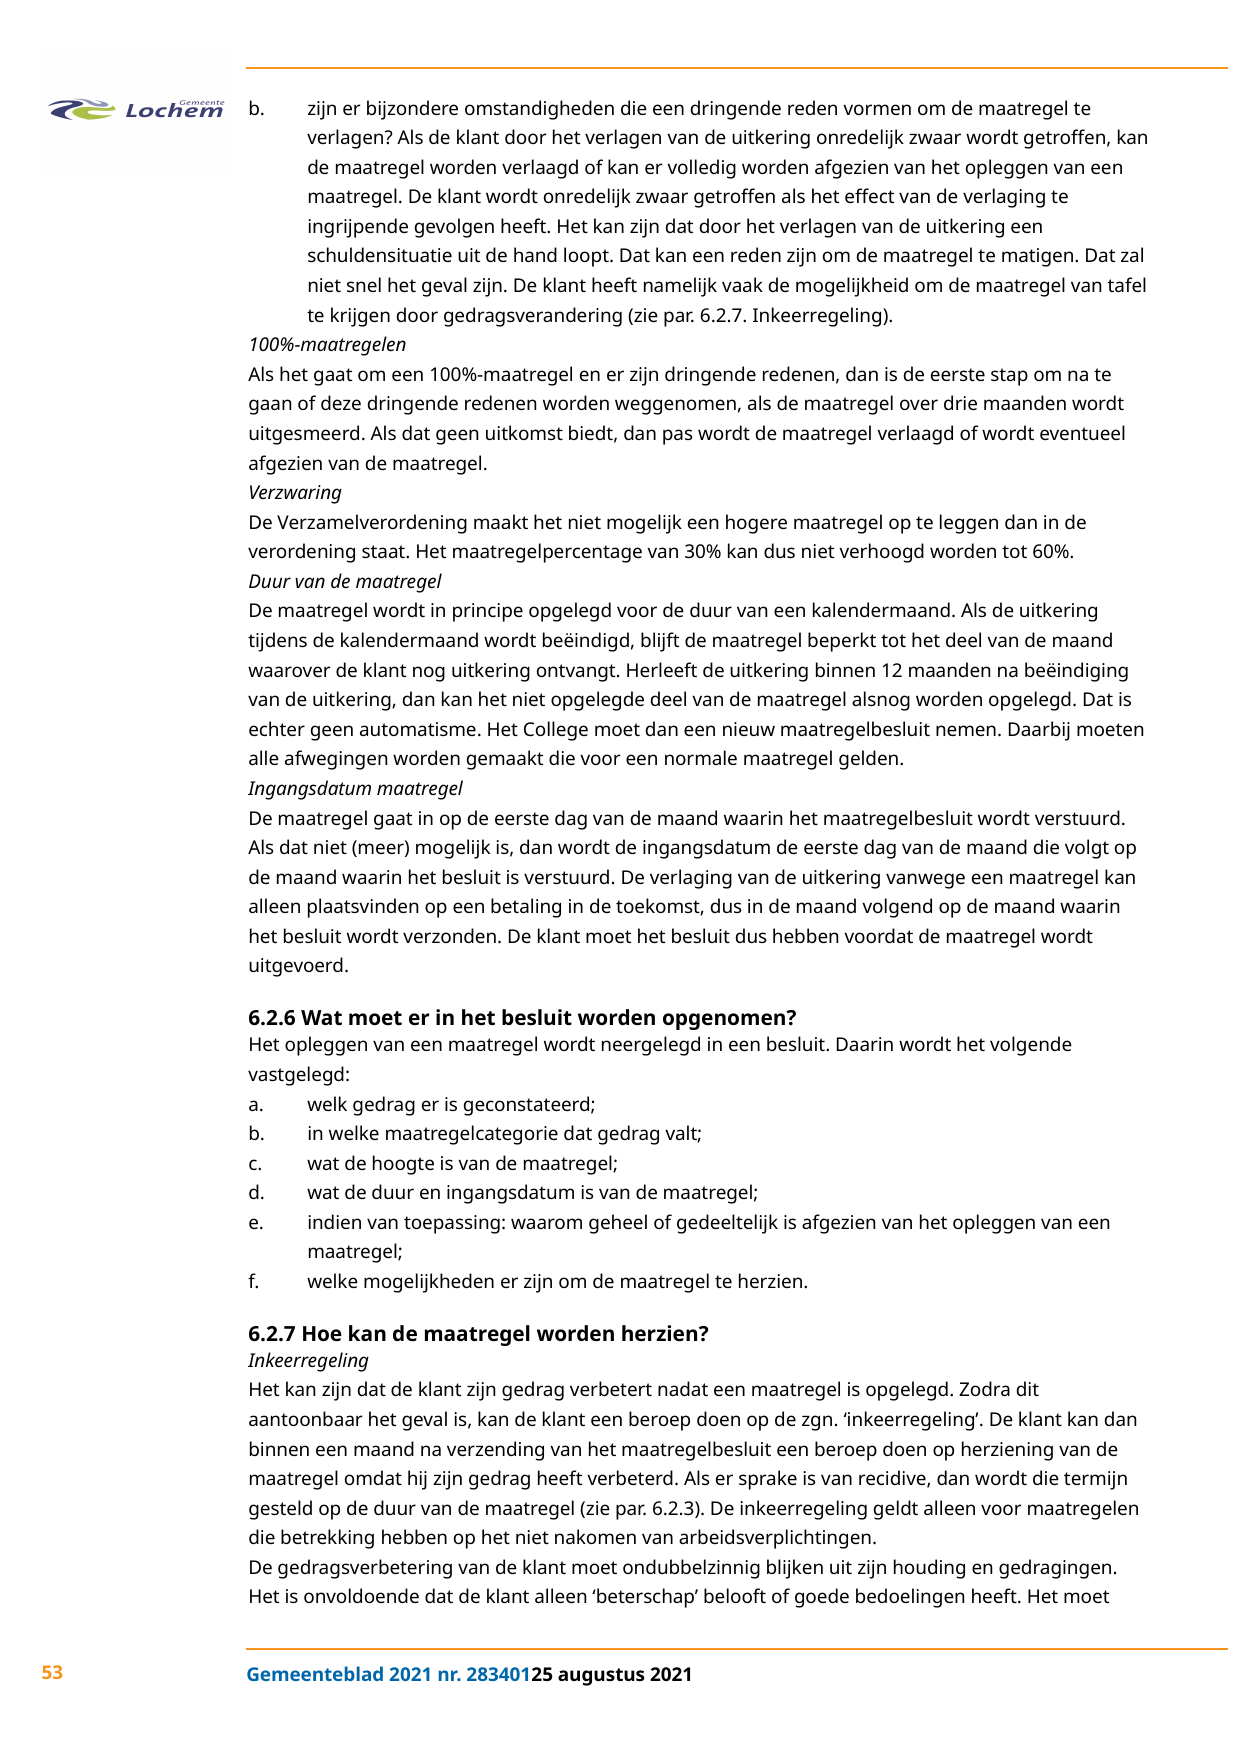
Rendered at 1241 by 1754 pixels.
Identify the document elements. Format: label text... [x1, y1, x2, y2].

text Het kan zijn dat de klant zijn gedrag verbetert nadat een maatregel is opgelegd. Zodra dit aantoonbaar het geval is, kan de klant een beroep doen op de zgn. ‘inkeerregeling’. De klant kan dan binnen een maand na verzending van het maatregelbesluit een beroep doen op herziening van de maatregel omdat hij zijn gedrag heeft verbeterd. Als er sprake is van recidive, dan wordt die termijn gesteld op de duur van de maatregel (zie par. 6.2.3). De inkeerregeling geldt alleen voor maatregelen die betrekking hebben op het niet nakomen van arbeidsverplichtingen. [248, 1377, 1152, 1550]
list wat de hoogte is van de maatregel; [248, 1150, 1152, 1176]
list wat de duur en ingangsdatum is van de maatregel; [248, 1179, 1152, 1205]
list indien van toepassing: waarom geheel of gedeeltelijk is afgezien van het opleggen van een maatregel; [248, 1209, 1152, 1264]
picture [41, 47, 231, 172]
list in welke maatregelcategorie dat gedrag valt; [248, 1120, 1152, 1146]
text 100%-maatregelen [248, 331, 1152, 357]
text Ingangsdatum maatregel [248, 775, 1152, 801]
text Duur van de maatregel [248, 568, 1152, 594]
text Als het gaat om een 100%-maatregel en er zijn dringende redenen, dan is de eerste stap om na te gaan of deze dringende redenen worden weggenomen, als de maatregel over drie maanden wordt uitgesmeerd. Als dat geen uitkomst biedt, dan pas wordt de maatregel verlaagd of wordt eventueel afgezien van de maatregel. [248, 361, 1152, 476]
text Het opleggen van een maatregel wordt neergelegd in een besluit. Daarin wordt het volgende vastgelegd: [248, 1032, 1152, 1087]
text De Verzamelverordening maakt het niet mogelijk een hogere maatregel op te leggen dan in de verordening staat. Het maatregelpercentage van 30% kan dus niet verhoogd worden tot 60%. [248, 509, 1152, 564]
text 6.2.7 Hoe kan de maatregel worden herzien? [248, 1319, 1152, 1347]
list welke mogelijkheden er zijn om de maatregel te herzien. [248, 1268, 1152, 1294]
text De maatregel gaat in op de eerste dag van de maand waarin het maatregelbesluit wordt verstuurd. Als dat niet (meer) mogelijk is, dan wordt de ingangsdatum de eerste dag van de maand die volgt op de maand waarin het besluit is verstuurd. De verlaging van de uitkering vanwege een maatregel kan alleen plaatsvinden op een betaling in de toekomst, dus in de maand volgend op de maand waarin het besluit wordt verzonden. De klant moet het besluit dus hebben voordat de maatregel wordt uitgevoerd. [248, 805, 1152, 978]
text De maatregel wordt in principe opgelegd voor de duur van een kalendermaand. Als de uitkering tijdens de kalendermaand wordt beëindigd, blijft de maatregel beperkt tot het deel van de maand waarover de klant nog uitkering ontvangt. Herleeft de uitkering binnen 12 maanden na beëindiging van de uitkering, dan kan het niet opgelegde deel van de maatregel alsnog worden opgelegd. Dat is echter geen automatisme. Het College moet dan een nieuw maatregelbesluit nemen. Daarbij moeten alle afwegingen worden gemaakt die voor een normale maatregel gelden. [248, 598, 1152, 771]
list zijn er bijzondere omstandigheden die een dringende reden vormen om de maatregel te verlagen? Als de klant door het verlagen van de uitkering onredelijk zwaar wordt getroffen, kan de maatregel worden verlaagd of kan er volledig worden afgezien van het opleggen van een maatregel. De klant wordt onredelijk zwaar getroffen als het effect van de verlaging te ingrijpende gevolgen heeft. Het kan zijn dat door het verlagen van de uitkering een schuldensituatie uit de hand loopt. Dat kan een reden zijn om de maatregel te matigen. Dat zal niet snel het geval zijn. De klant heeft namelijk vaak de mogelijkheid om de maatregel van tafel te krijgen door gedragsverandering (zie par. 6.2.7. Inkeerregeling). [248, 95, 1152, 328]
text Verzwaring [248, 479, 1152, 505]
list welk gedrag er is geconstateerd; [248, 1091, 1152, 1116]
text De gedragsverbetering van de klant moet ondubbelzinnig blijken uit zijn houding en gedragingen. Het is onvoldoende dat de klant alleen ‘beterschap’ belooft of goede bedoelingen heeft. Het moet [248, 1554, 1152, 1609]
text Inkeerregeling [248, 1347, 1152, 1373]
text 6.2.6 Wat moet er in het besluit worden opgenomen? [248, 1003, 1152, 1032]
